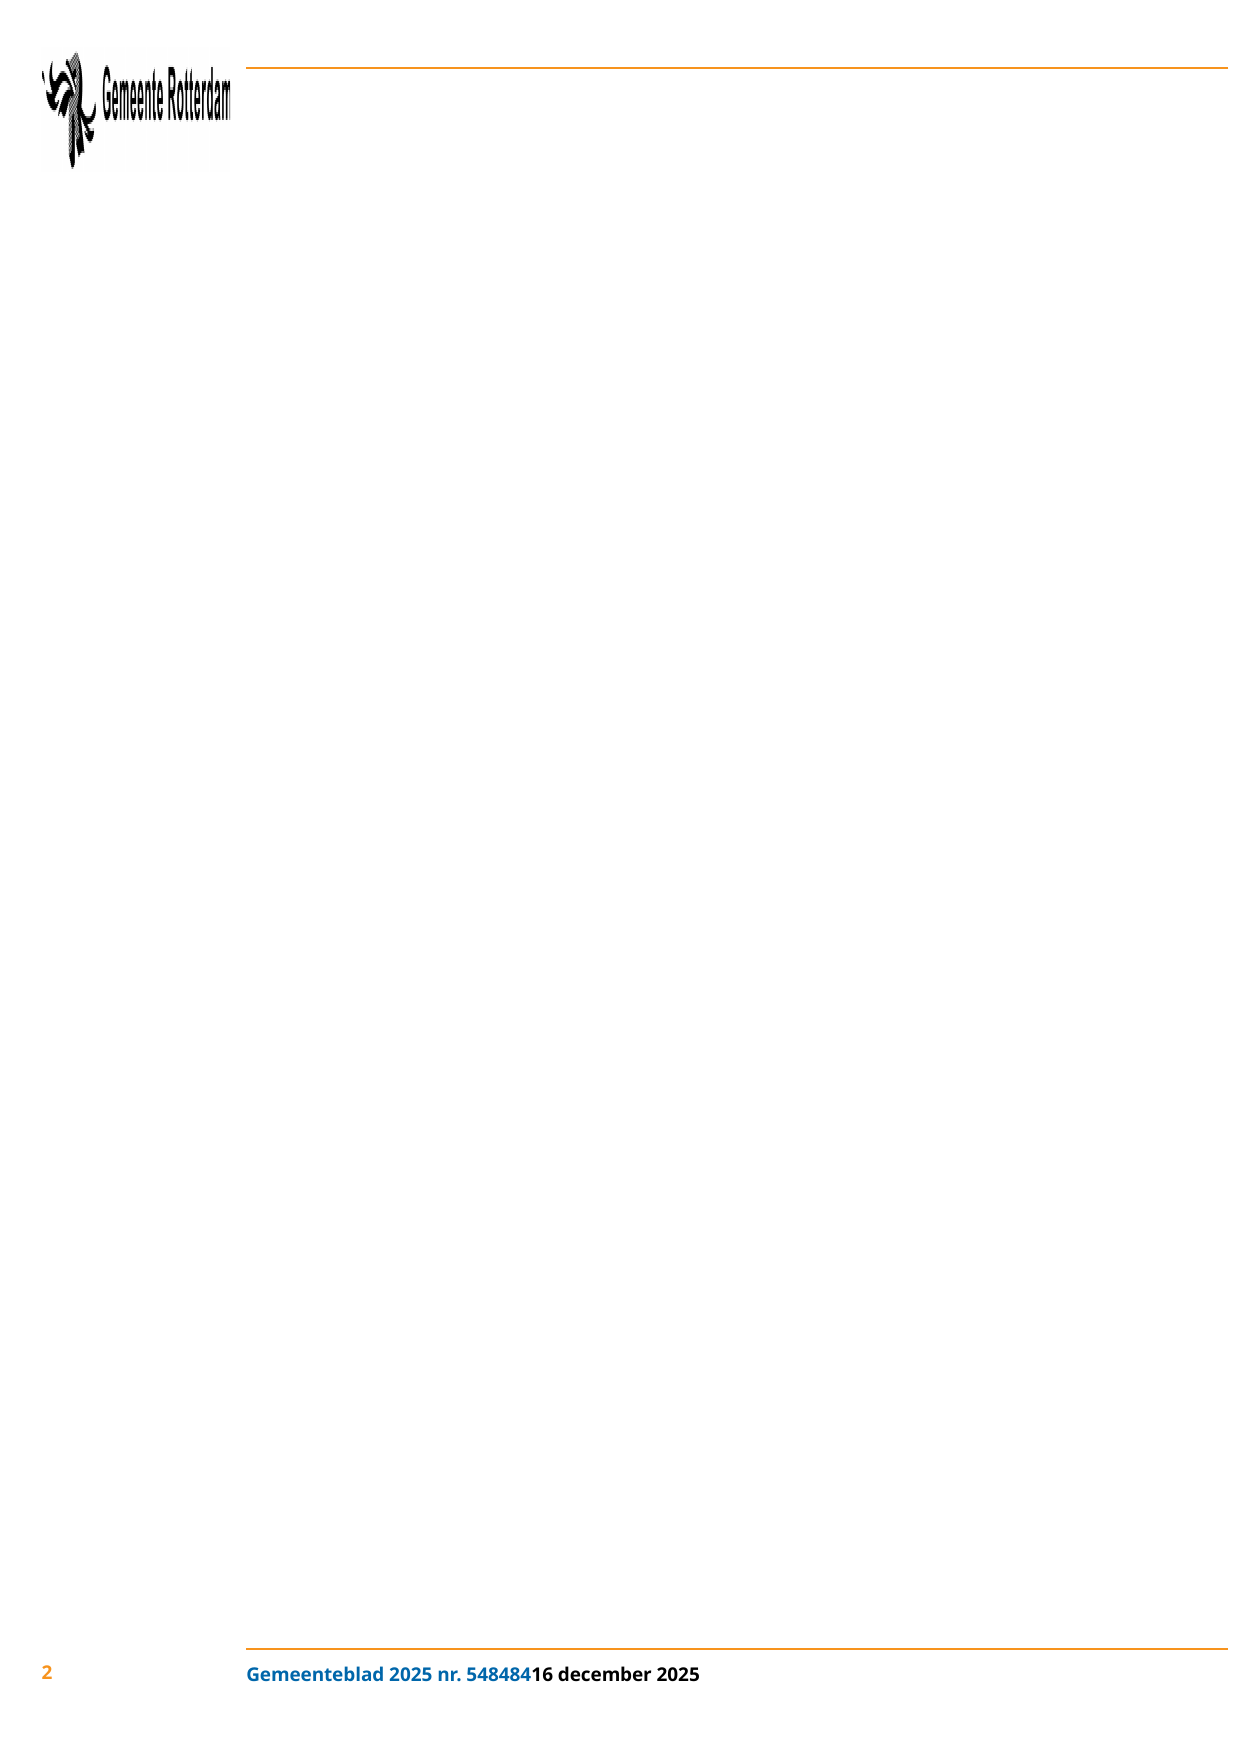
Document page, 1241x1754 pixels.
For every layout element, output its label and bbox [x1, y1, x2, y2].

picture [41, 47, 231, 172]
